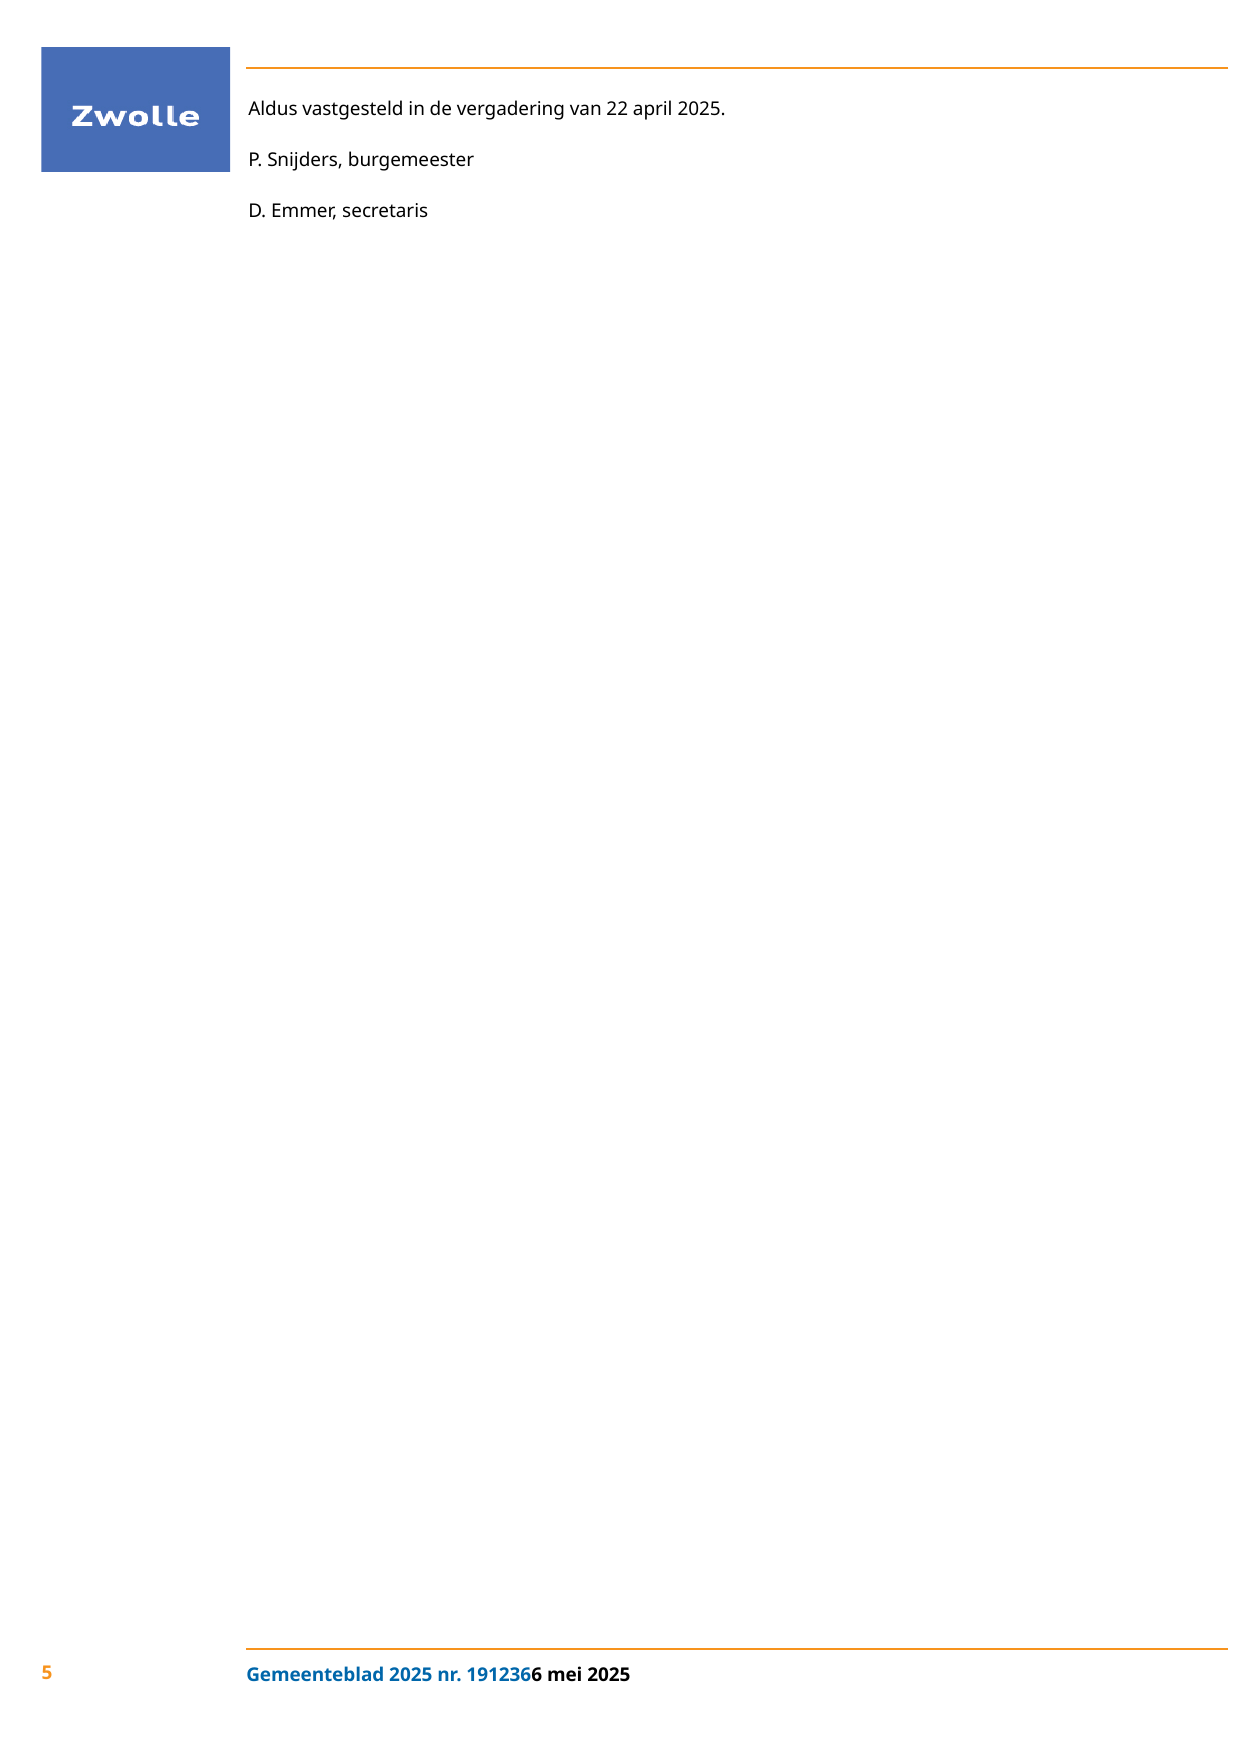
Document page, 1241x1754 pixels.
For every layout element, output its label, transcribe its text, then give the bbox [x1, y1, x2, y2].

text Aldus vastgesteld in de vergadering van 22 april 2025. [248, 95, 1152, 121]
picture [41, 47, 231, 172]
text D. Emmer, secretaris [248, 198, 1152, 223]
text P. Snijders, burgemeester [248, 146, 1152, 172]
